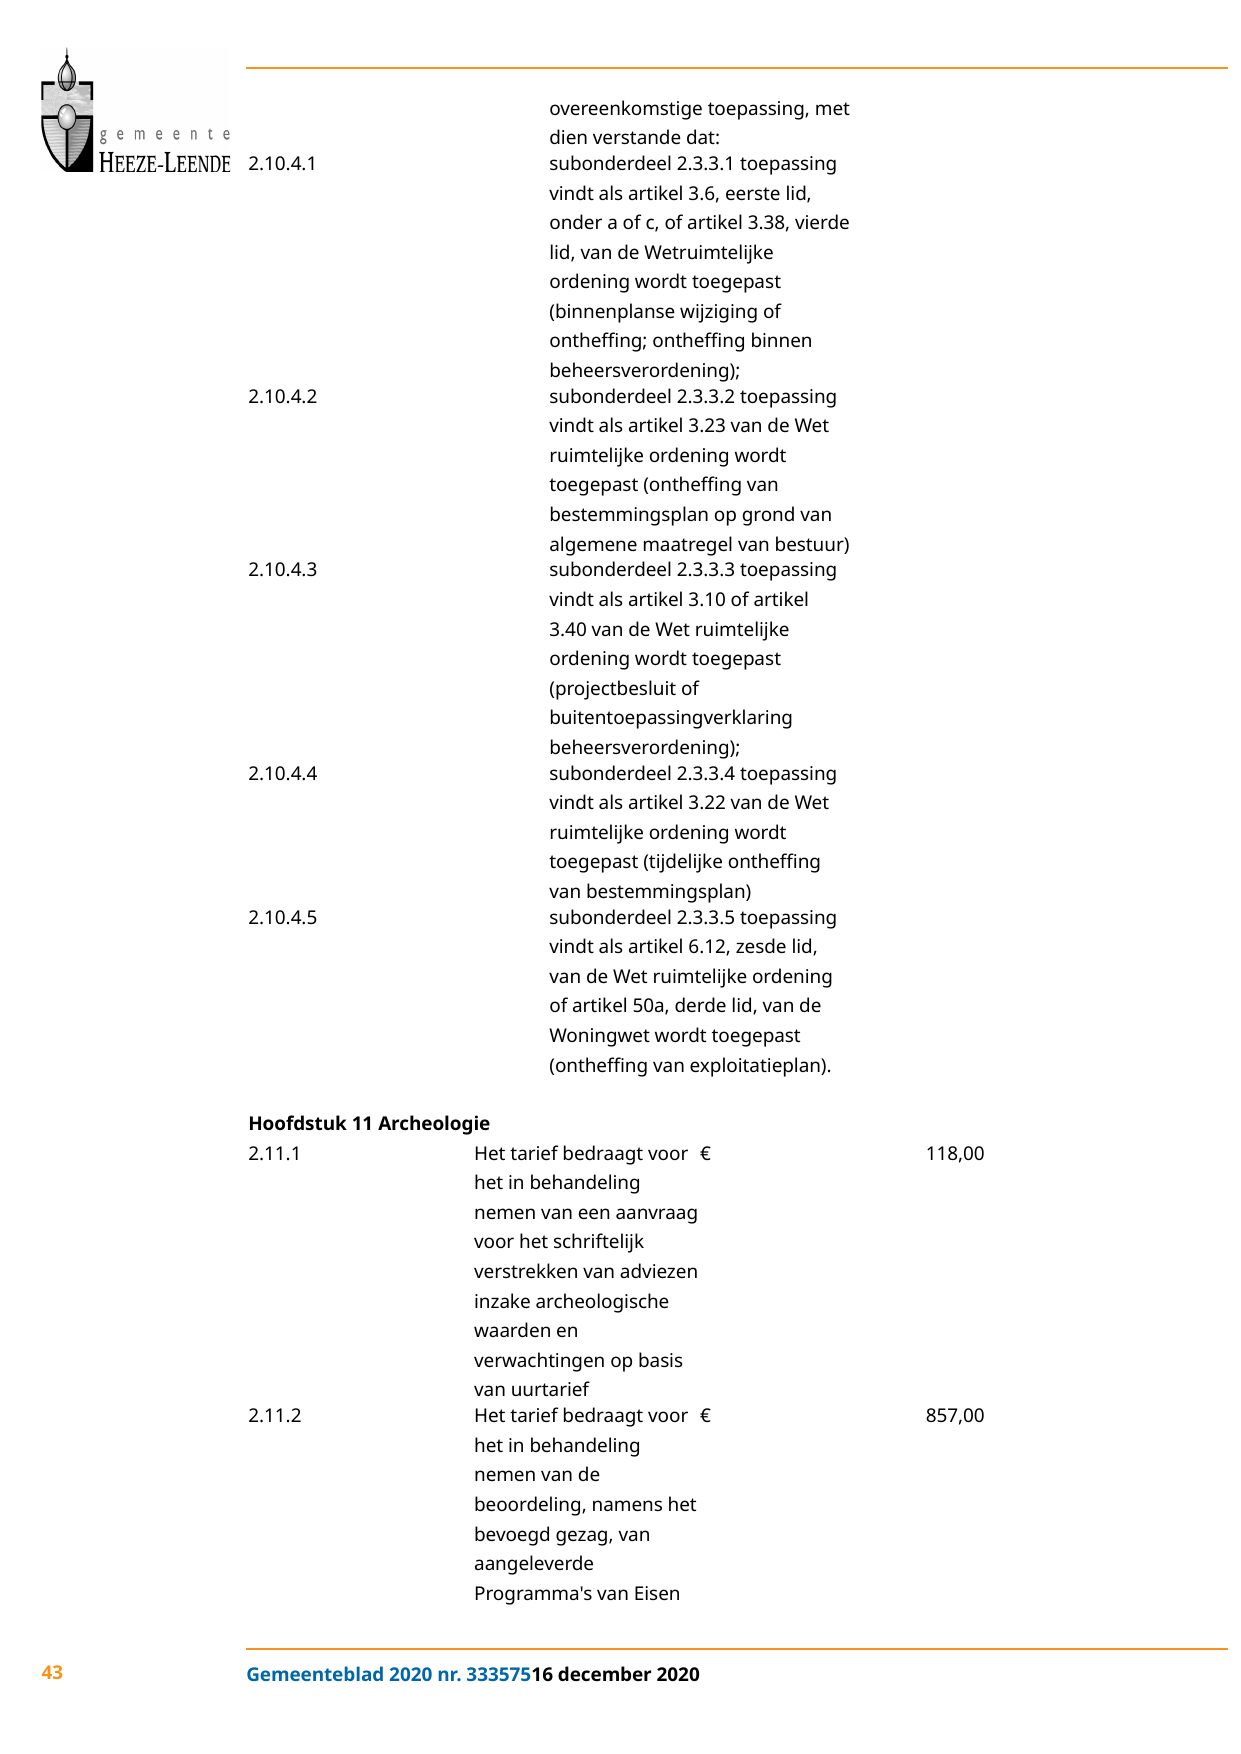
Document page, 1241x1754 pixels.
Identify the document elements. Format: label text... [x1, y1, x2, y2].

table_cell subonderdeel 2.3.3.1 toepassing vindt als artikel 3.6, eerste lid, onder a of c, of artikel 3.38, vierde lid, van de Wetruimtelijke ordening wordt toegepast (binnenplanse wijziging of ontheffing; ontheffing binnen beheersverordening); [549, 150, 850, 383]
table_cell Het tarief bedraagt voor het in behandeling nemen van de beoordeling, namens het bevoegd gezag, van aangeleverde Programma's van Eisen [474, 1403, 700, 1606]
table_cell overeenkomstige toepassing, met dien verstande dat: [549, 95, 850, 150]
table_cell subonderdeel 2.3.3.2 toepassing vindt als artikel 3.23 van de Wet ruimtelijke ordening wordt toegepast (ontheffing van bestemmingsplan op grond van algemene maatregel van bestuur) [549, 383, 850, 557]
table_cell 2.10.4.3 [248, 557, 549, 760]
table_cell [850, 904, 1152, 1077]
table_cell 2.10.4.2 [248, 383, 549, 557]
table_cell 857,00 [926, 1403, 1152, 1606]
table_cell subonderdeel 2.3.3.5 toepassing vindt als artikel 6.12, zesde lid, van de Wet ruimtelijke ordening of artikel 50a, derde lid, van de Woningwet wordt toegepast (ontheffing van exploitatieplan). [549, 904, 850, 1077]
table_cell [850, 95, 1152, 150]
picture [41, 47, 231, 172]
table_cell [850, 760, 1152, 904]
table_cell 2.10.4.5 [248, 904, 549, 1077]
table_cell 2.10.4.1 [248, 150, 549, 383]
table_cell subonderdeel 2.3.3.4 toepassing vindt als artikel 3.22 van de Wet ruimtelijke ordening wordt toegepast (tijdelijke ontheffing van bestemmingsplan) [549, 760, 850, 904]
table_cell € [700, 1403, 926, 1606]
text Hoofdstuk 11 Archeologie [248, 1110, 1152, 1136]
table_header 118,00 [926, 1140, 1152, 1402]
table_cell subonderdeel 2.3.3.3 toepassing vindt als artikel 3.10 of artikel 3.40 van de Wet ruimtelijke ordening wordt toegepast (projectbesluit of buitentoepassingverklaring beheersverordening); [549, 557, 850, 760]
table_cell 2.10.4.4 [248, 760, 549, 904]
table_header € [700, 1140, 926, 1402]
table_cell [850, 557, 1152, 760]
table_cell [850, 383, 1152, 557]
table_cell 2.11.2 [248, 1403, 474, 1606]
table_header Het tarief bedraagt voor het in behandeling nemen van een aanvraag voor het schriftelijk verstrekken van adviezen inzake archeologische waarden en verwachtingen op basis van uurtarief [474, 1140, 700, 1402]
table_header 2.11.1 [248, 1140, 474, 1402]
table_cell [850, 150, 1152, 383]
table_cell [248, 95, 549, 150]
